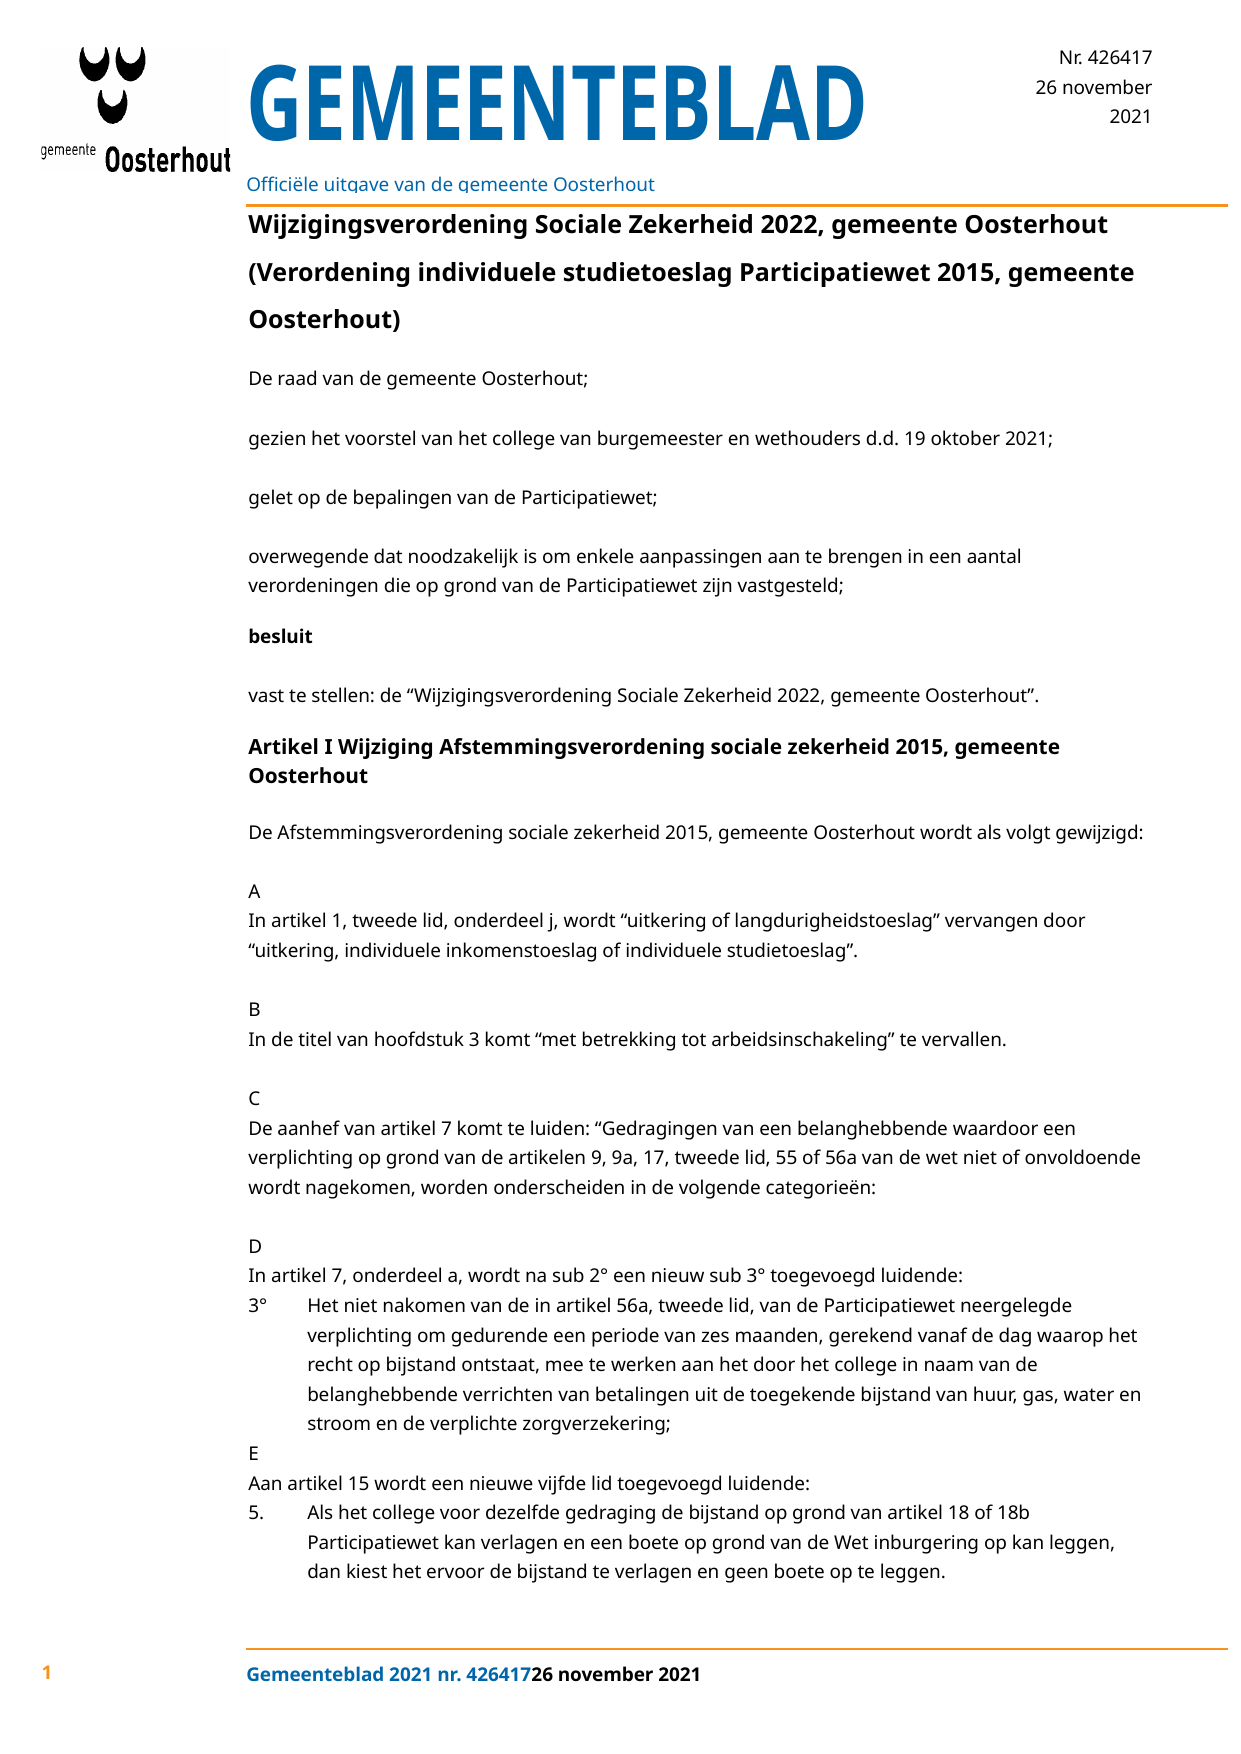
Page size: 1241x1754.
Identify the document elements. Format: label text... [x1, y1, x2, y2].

text A [248, 878, 1152, 904]
text E [248, 1440, 1152, 1466]
text Aan artikel 15 wordt een nieuwe vijfde lid toegevoegd luidende: [248, 1470, 1152, 1496]
text De raad van de gemeente Oosterhout; [248, 366, 1152, 391]
text besluit [248, 623, 1152, 649]
text Artikel I Wijziging Afstemmingsverordening sociale zekerheid 2015, gemeente Oosterhout [248, 732, 1152, 789]
picture [41, 47, 231, 172]
text D [248, 1233, 1152, 1259]
text De aanhef van artikel 7 komt te luiden: “Gedragingen van een belanghebbende waardoor een verplichting op grond van de artikelen 9, 9a, 17, tweede lid, 55 of 56a van de wet niet of onvoldoende wordt nagekomen, worden onderscheiden in de volgende categorieën: [248, 1115, 1152, 1200]
text In artikel 1, tweede lid, onderdeel j, wordt “uitkering of langdurigheidstoeslag” vervangen door “uitkering, individuele inkomenstoeslag of individuele studietoeslag”. [248, 908, 1152, 963]
text In artikel 7, onderdeel a, wordt na sub 2° een nieuw sub 3° toegevoegd luidende: [248, 1263, 1152, 1288]
text vast te stellen: de “Wijzigingsverordening Sociale Zekerheid 2022, gemeente Oosterhout”. [248, 682, 1152, 708]
text gezien het voorstel van het college van burgemeester en wethouders d.d. 19 oktober 2021; [248, 425, 1152, 450]
text C [248, 1085, 1152, 1111]
list Het niet nakomen van de in artikel 56a, tweede lid, van de Participatiewet neergelegde verplichting om gedurende een periode van zes maanden, gerekend vanaf de dag waarop het recht op bijstand ontstaat, mee te werken aan het door het college in naam van de belanghebbende verrichten van betalingen uit de toegekende bijstand van huur, gas, water en stroom en de verplichte zorgverzekering; [248, 1292, 1152, 1436]
text gelet op de bepalingen van de Participatiewet; [248, 484, 1152, 509]
list Als het college voor dezelfde gedraging de bijstand op grond van artikel 18 of 18b Participatiewet kan verlagen en een boete op grond van de Wet inburgering op kan leggen, dan kiest het ervoor de bijstand te verlagen en geen boete op te leggen. [248, 1499, 1152, 1584]
text overwegende dat noodzakelijk is om enkele aanpassingen aan te brengen in een aantal verordeningen die op grond van de Participatiewet zijn vastgesteld; [248, 543, 1152, 598]
text In de titel van hoofdstuk 3 komt “met betrekking tot arbeidsinschakeling” te vervallen. [248, 1026, 1152, 1052]
text B [248, 996, 1152, 1022]
text Wijzigingsverordening Sociale Zekerheid 2022, gemeente Oosterhout (Verordening individuele studietoeslag Participatiewet 2015, gemeente Oosterhout) [248, 207, 1152, 336]
text De Afstemmingsverordening sociale zekerheid 2015, gemeente Oosterhout wordt als volgt gewijzigd: [248, 819, 1152, 845]
